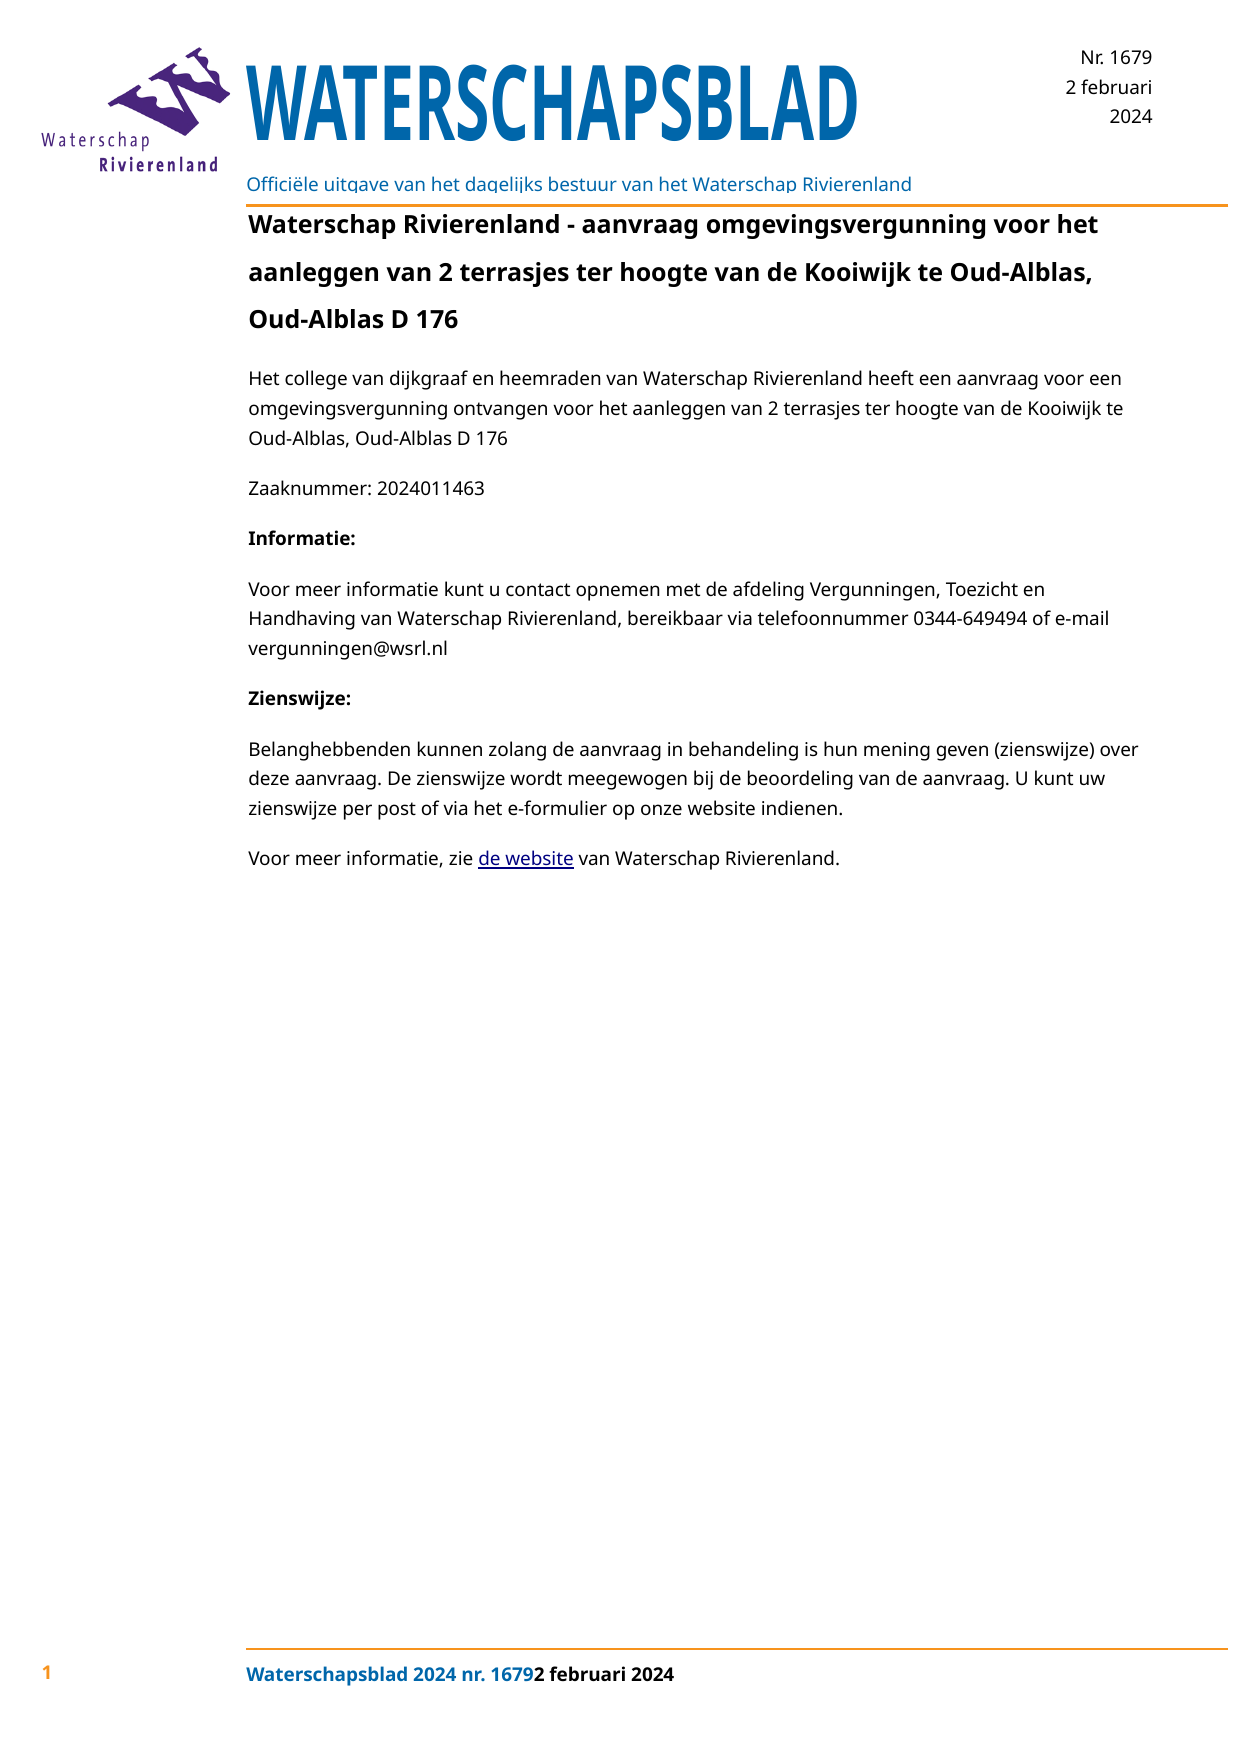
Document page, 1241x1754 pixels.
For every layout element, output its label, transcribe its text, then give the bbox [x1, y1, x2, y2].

text Voor meer informatie, zie de website van Waterschap Rivierenland. [248, 846, 1152, 871]
picture [41, 47, 231, 172]
text Zaaknummer: 2024011463 [248, 475, 1152, 501]
text Het college van dijkgraaf en heemraden van Waterschap Rivierenland heeft een aanvraag voor een omgevingsvergunning ontvangen voor het aanleggen van 2 terrasjes ter hoogte van de Kooiwijk te Oud-Alblas, Oud-Alblas D 176 [248, 366, 1152, 450]
text Waterschap Rivierenland - aanvraag omgevingsvergunning voor het aanleggen van 2 terrasjes ter hoogte van de Kooiwijk te Oud-Alblas, Oud-Alblas D 176 [248, 207, 1152, 336]
text Belanghebbenden kunnen zolang de aanvraag in behandeling is hun mening geven (zienswijze) over deze aanvraag. De zienswijze wordt meegewogen bij de beoordeling van de aanvraag. U kunt uw zienswijze per post of via het e-formulier op onze website indienen. [248, 736, 1152, 821]
text Zienswijze: [248, 686, 1152, 711]
text Voor meer informatie kunt u contact opnemen met de afdeling Vergunningen, Toezicht en Handhaving van Waterschap Rivierenland, bereikbaar via telefoonnummer 0344-649494 of e-mail vergunningen@wsrl.nl [248, 576, 1152, 661]
text Informatie: [248, 526, 1152, 551]
